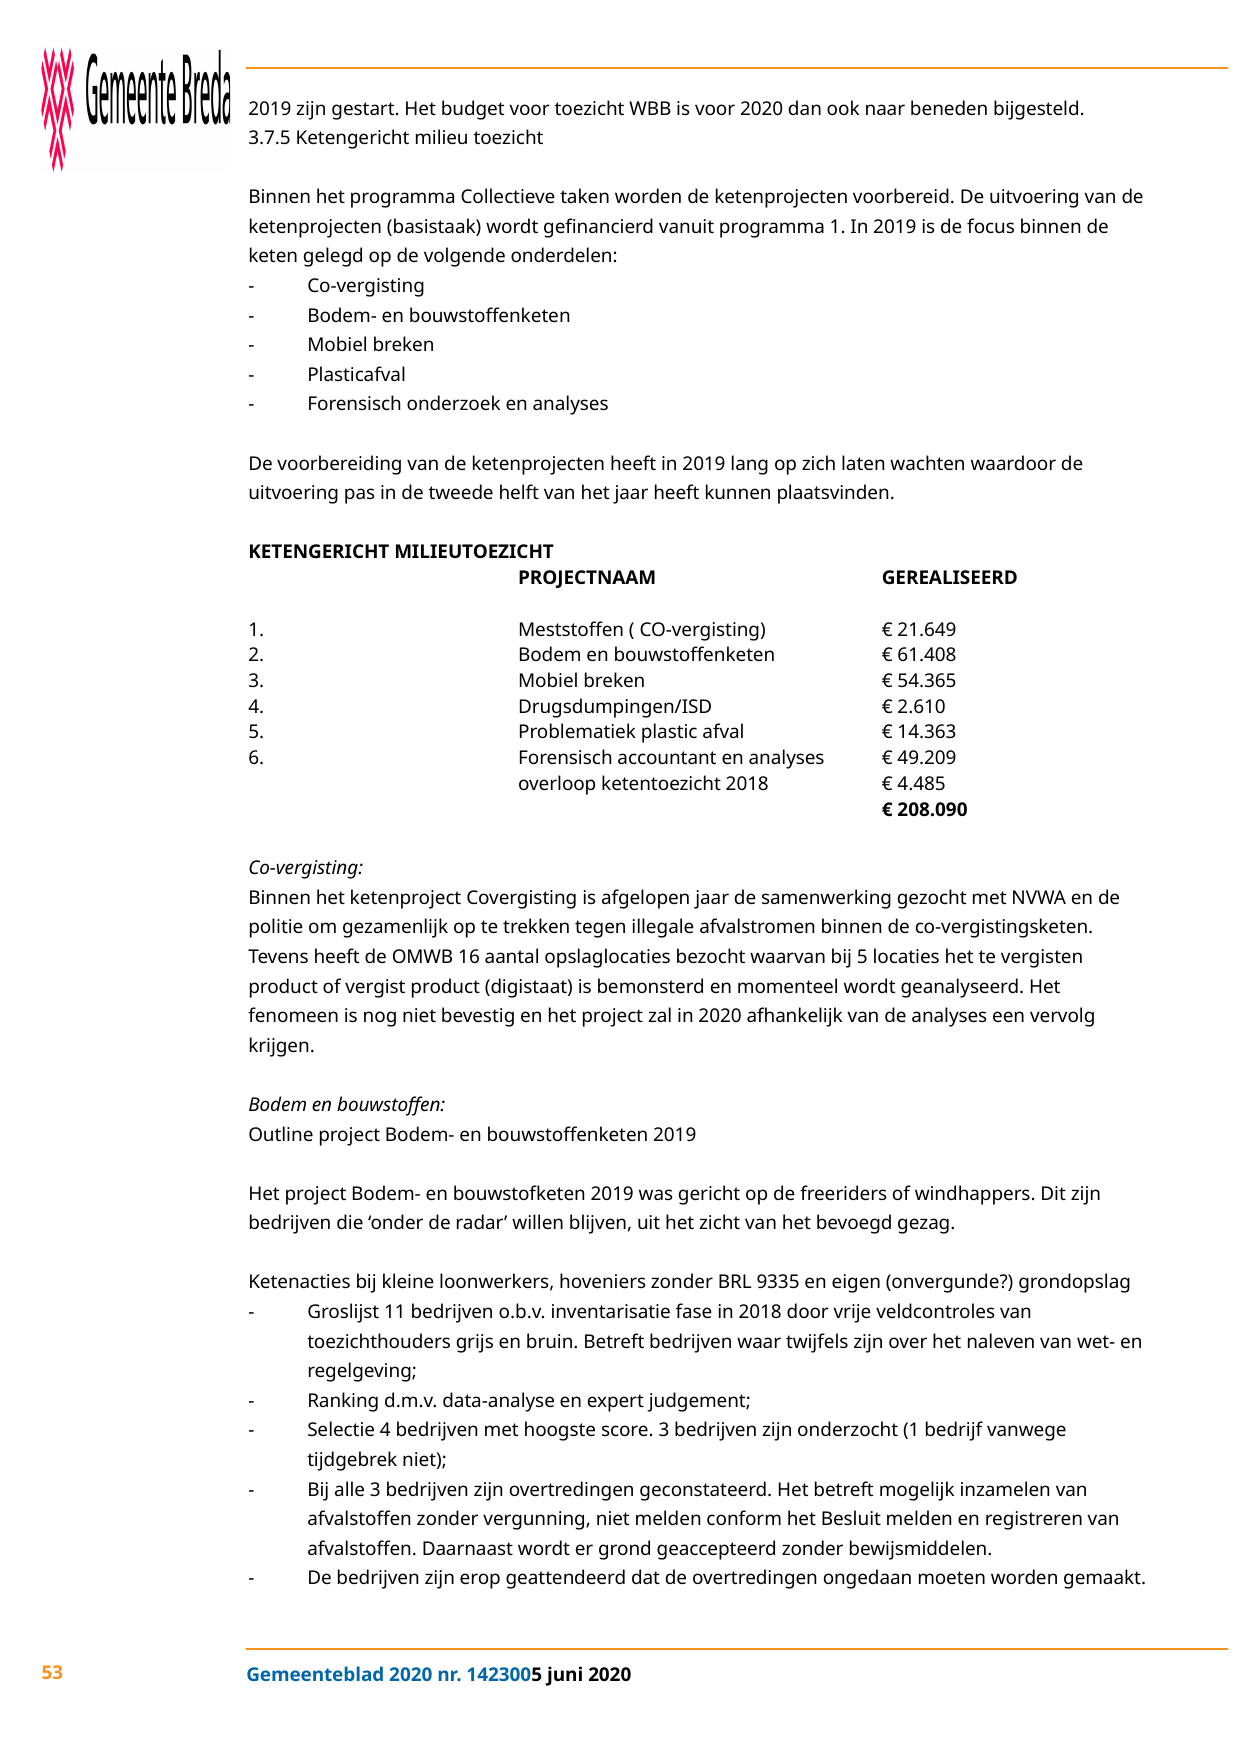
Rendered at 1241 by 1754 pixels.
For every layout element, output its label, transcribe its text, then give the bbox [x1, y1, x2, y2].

table_cell 4. [248, 693, 518, 719]
table_cell € 54.365 [882, 667, 1152, 693]
list Bij alle 3 bedrijven zijn overtredingen geconstateerd. Het betreft mogelijk inzamelen van afvalstoffen zonder vergunning, niet melden conform het Besluit melden en registreren van afvalstoffen. Daarnaast wordt er grond geaccepteerd zonder bewijsmiddelen. [248, 1476, 1152, 1561]
table_cell Mobiel breken [518, 667, 882, 693]
table_header KETENGERICHT MILIEUTOEZICHT [248, 539, 1152, 564]
table_cell 1. [248, 616, 518, 642]
table_cell € 49.209 [882, 745, 1152, 770]
table_cell [248, 796, 518, 822]
table_cell 3. [248, 667, 518, 693]
text Bodem en bouwstoffen: [248, 1091, 1152, 1117]
table_cell Problematiek plastic afval [518, 719, 882, 744]
table_cell [248, 590, 518, 616]
list Mobiel breken [248, 331, 1152, 357]
text 3.7.5 Ketengericht milieu toezicht [248, 124, 1152, 150]
table_cell € 61.408 [882, 642, 1152, 667]
table_cell € 4.485 [882, 770, 1152, 796]
table_cell Forensisch accountant en analyses [518, 745, 882, 770]
table_cell 5. [248, 719, 518, 744]
text Ketenacties bij kleine loonwerkers, hoveniers zonder BRL 9335 en eigen (onvergunde?) grondopslag [248, 1269, 1152, 1294]
table_cell 2. [248, 642, 518, 667]
table_cell GEREALISEERD [882, 564, 1152, 590]
picture [41, 47, 231, 172]
table_cell € 2.610 [882, 693, 1152, 719]
text Outline project Bodem- en bouwstoffenketen 2019 [248, 1121, 1152, 1146]
table_cell Drugsdumpingen/ISD [518, 693, 882, 719]
list De bedrijven zijn erop geattendeerd dat de overtredingen ongedaan moeten worden gemaakt. [248, 1564, 1152, 1590]
list Plasticafval [248, 361, 1152, 387]
text 2019 zijn gestart. Het budget voor toezicht WBB is voor 2020 dan ook naar beneden bijgesteld. [248, 95, 1152, 121]
text Het project Bodem- en bouwstofketen 2019 was gericht op de freeriders of windhappers. Dit zijn bedrijven die ‘onder de radar’ willen blijven, uit het zicht van het bevoegd gezag. [248, 1180, 1152, 1235]
table_cell [882, 590, 1152, 616]
list Bodem- en bouwstoffenketen [248, 302, 1152, 328]
list Ranking d.m.v. data-analyse en expert judgement; [248, 1387, 1152, 1413]
table_cell [248, 564, 518, 590]
table_cell [518, 796, 882, 822]
text Binnen het programma Collectieve taken worden de ketenprojecten voorbereid. De uitvoering van de ketenprojecten (basistaak) wordt gefinancierd vanuit programma 1. In 2019 is de focus binnen de keten gelegd op de volgende onderdelen: [248, 183, 1152, 268]
text De voorbereiding van de ketenprojecten heeft in 2019 lang op zich laten wachten waardoor de uitvoering pas in de tweede helft van het jaar heeft kunnen plaatsvinden. [248, 450, 1152, 505]
table_cell PROJECTNAAM [518, 564, 882, 590]
list Forensisch onderzoek en analyses [248, 391, 1152, 416]
table_cell [248, 770, 518, 796]
text Co-vergisting: [248, 854, 1152, 880]
text Binnen het ketenproject Covergisting is afgelopen jaar de samenwerking gezocht met NVWA en de politie om gezamenlijk op te trekken tegen illegale afvalstromen binnen de co-vergistingsketen. Tevens heeft de OMWB 16 aantal opslaglocaties bezocht waarvan bij 5 locaties het te vergisten product of vergist product (digistaat) is bemonsterd en momenteel wordt geanalyseerd. Het fenomeen is nog niet bevestig en het project zal in 2020 afhankelijk van de analyses een vervolg krijgen. [248, 884, 1152, 1058]
list Co-vergisting [248, 272, 1152, 298]
list Groslijst 11 bedrijven o.b.v. inventarisatie fase in 2018 door vrije veldcontroles van toezichthouders grijs en bruin. Betreft bedrijven waar twijfels zijn over het naleven van wet- en regelgeving; [248, 1298, 1152, 1383]
table_cell € 21.649 [882, 616, 1152, 642]
table_cell 6. [248, 745, 518, 770]
table_cell overloop ketentoezicht 2018 [518, 770, 882, 796]
table_cell € 14.363 [882, 719, 1152, 744]
table_cell € 208.090 [882, 796, 1152, 822]
table_cell Bodem en bouwstoffenketen [518, 642, 882, 667]
table_cell [518, 590, 882, 616]
table_cell Meststoffen ( CO-vergisting) [518, 616, 882, 642]
list Selectie 4 bedrijven met hoogste score. 3 bedrijven zijn onderzocht (1 bedrijf vanwege tijdgebrek niet); [248, 1417, 1152, 1472]
